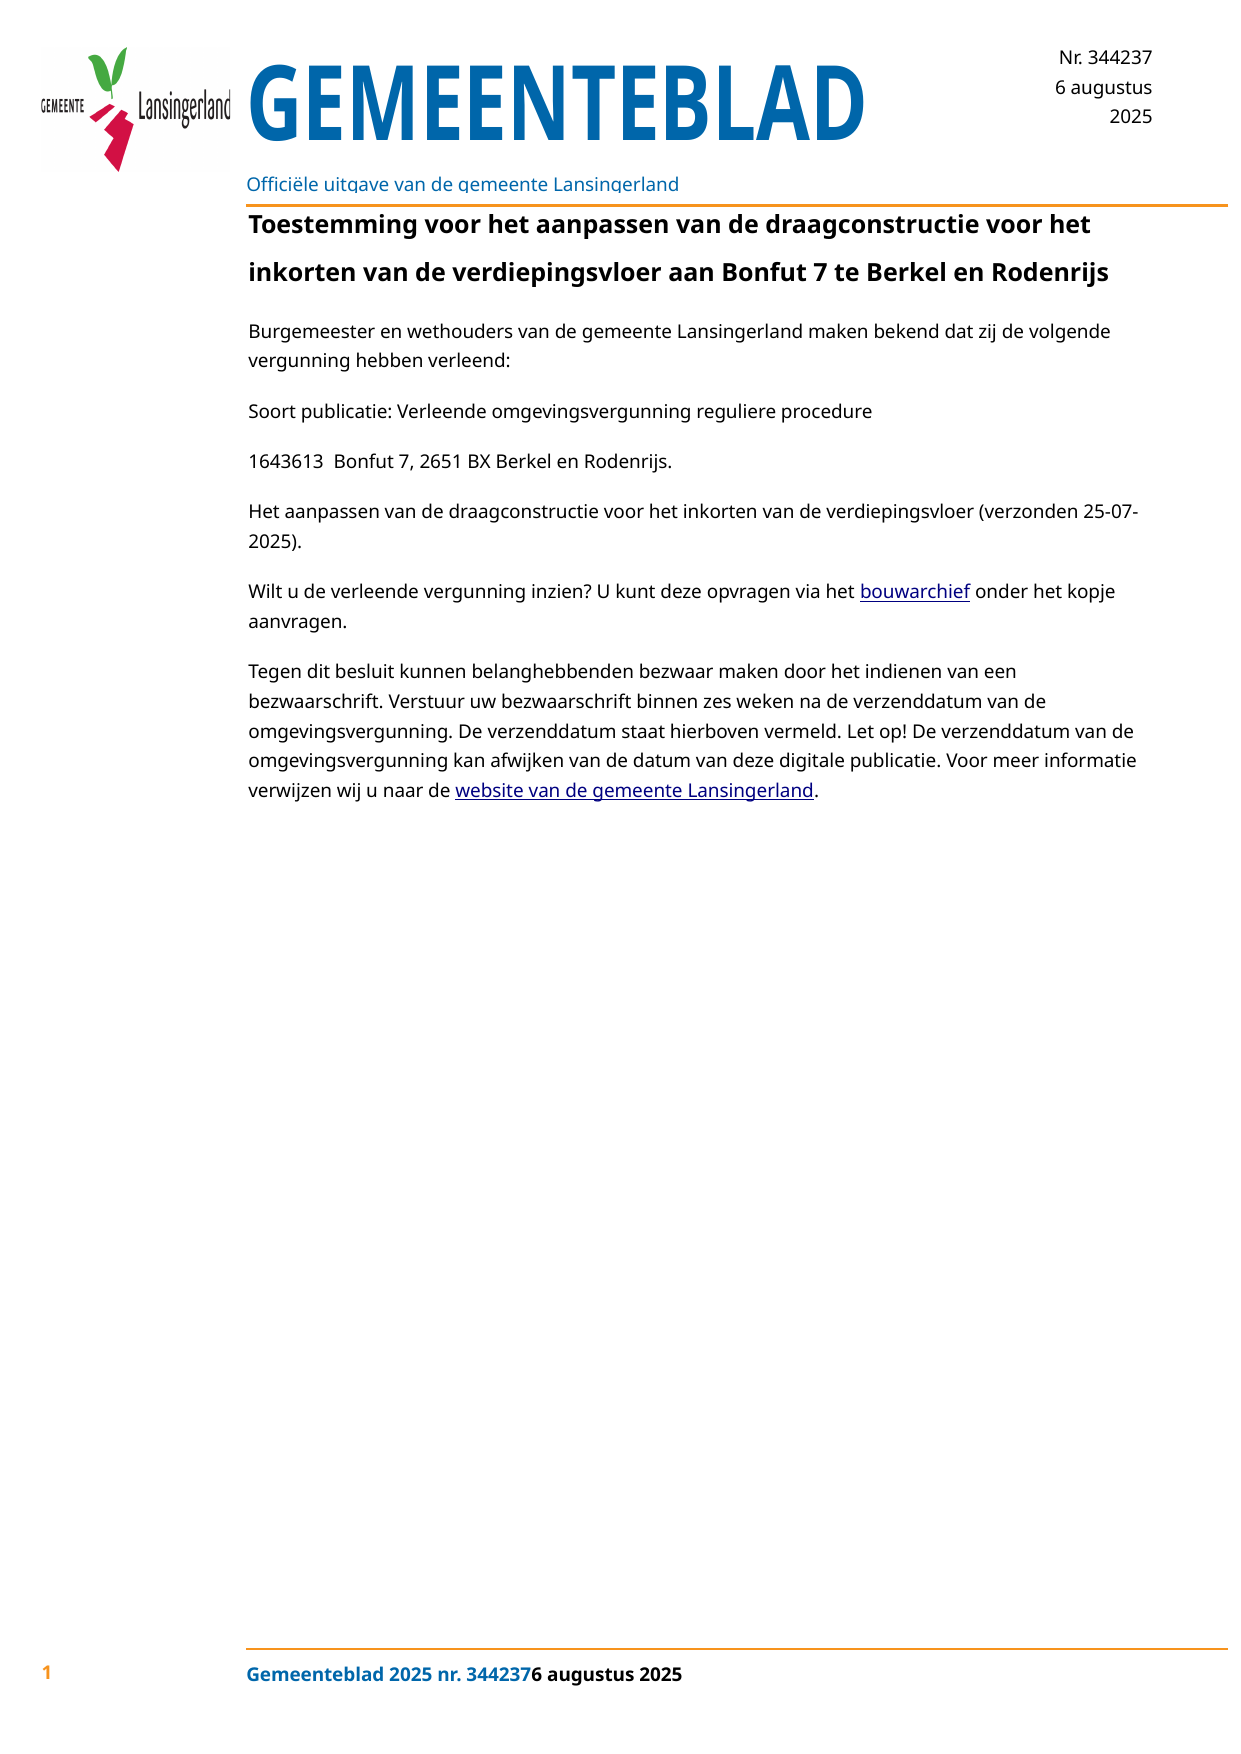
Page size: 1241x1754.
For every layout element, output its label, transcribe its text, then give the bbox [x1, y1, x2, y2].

text Burgemeester en wethouders van de gemeente Lansingerland maken bekend dat zij de volgende vergunning hebben verleend: [248, 318, 1152, 373]
text Tegen dit besluit kunnen belanghebbenden bezwaar maken door het indienen van een bezwaarschrift. Verstuur uw bezwaarschrift binnen zes weken na de verzenddatum van de omgevingsvergunning. De verzenddatum staat hierboven vermeld. Let op! De verzenddatum van de omgevingsvergunning kan afwijken van de datum van deze digitale publicatie. Voor meer informatie verwijzen wij u naar de website van de gemeente Lansingerland. [248, 659, 1152, 803]
text Soort publicatie: Verleende omgevingsvergunning reguliere procedure [248, 398, 1152, 424]
text Toestemming voor het aanpassen van de draagconstructie voor het inkorten van de verdiepingsvloer aan Bonfut 7 te Berkel en Rodenrijs [248, 207, 1152, 288]
picture [41, 47, 231, 172]
text Het aanpassen van de draagconstructie voor het inkorten van de verdiepingsvloer (verzonden 25-07-2025). [248, 499, 1152, 554]
text 1643613 Bonfut 7, 2651 BX Berkel en Rodenrijs. [248, 448, 1152, 474]
text Wilt u de verleende vergunning inzien? U kunt deze opvragen via het bouwarchief onder het kopje aanvragen. [248, 579, 1152, 634]
